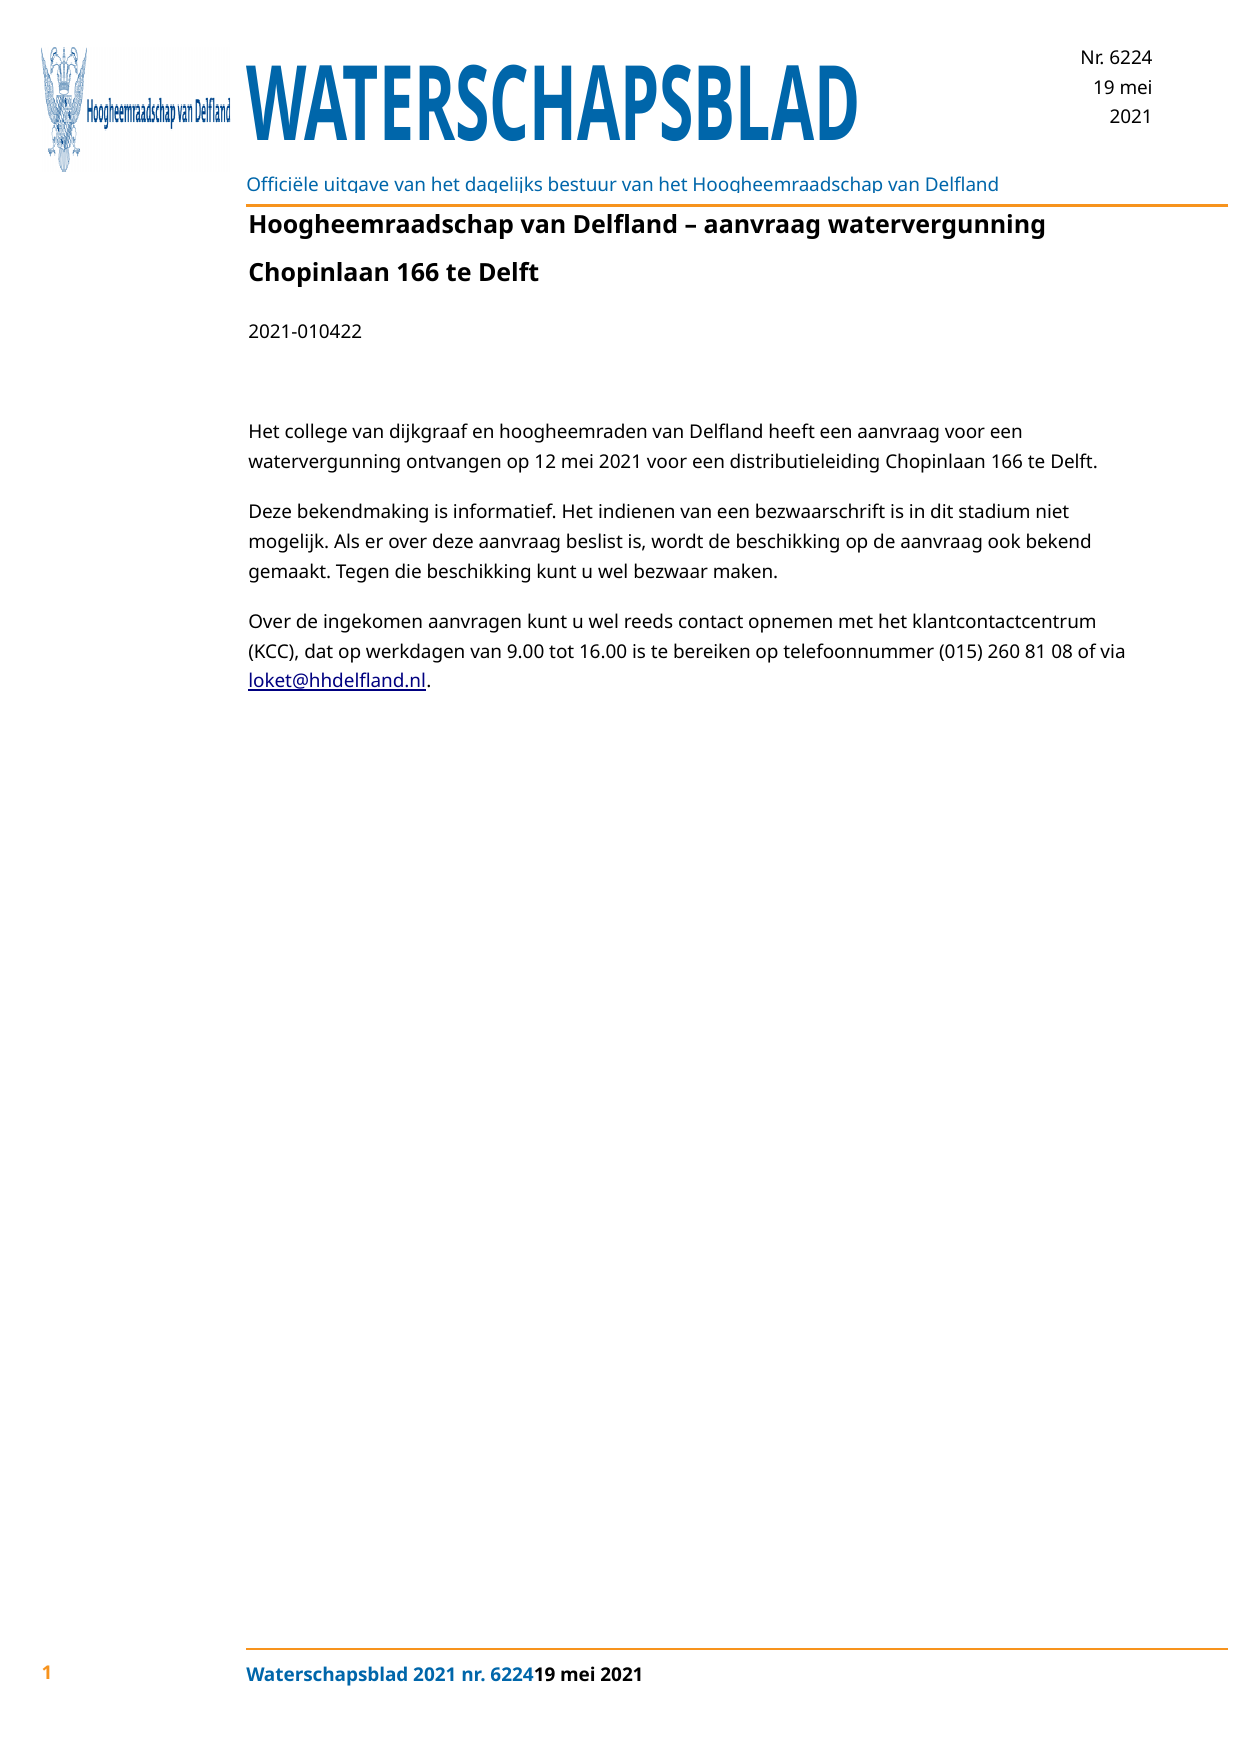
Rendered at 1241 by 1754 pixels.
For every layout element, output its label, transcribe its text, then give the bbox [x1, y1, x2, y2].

text Over de ingekomen aanvragen kunt u wel reeds contact opnemen met het klantcontactcentrum (KCC), dat op werkdagen van 9.00 tot 16.00 is te bereiken op telefoonnummer (015) 260 81 08 of via loket@hhdelfland.nl. [248, 608, 1152, 693]
picture [41, 47, 231, 172]
text Het college van dijkgraaf en hoogheemraden van Delfland heeft een aanvraag voor een watervergunning ontvangen op 12 mei 2021 voor een distributieleiding Chopinlaan 166 te Delft. [248, 419, 1152, 474]
text 2021-010422 [248, 318, 1152, 344]
text Deze bekendmaking is informatief. Het indienen van een bezwaarschrift is in dit stadium niet mogelijk. Als er over deze aanvraag beslist is, wordt de beschikking op de aanvraag ook bekend gemaakt. Tegen die beschikking kunt u wel bezwaar maken. [248, 499, 1152, 584]
text Hoogheemraadschap van Delfland – aanvraag watervergunning Chopinlaan 166 te Delft [248, 207, 1152, 288]
